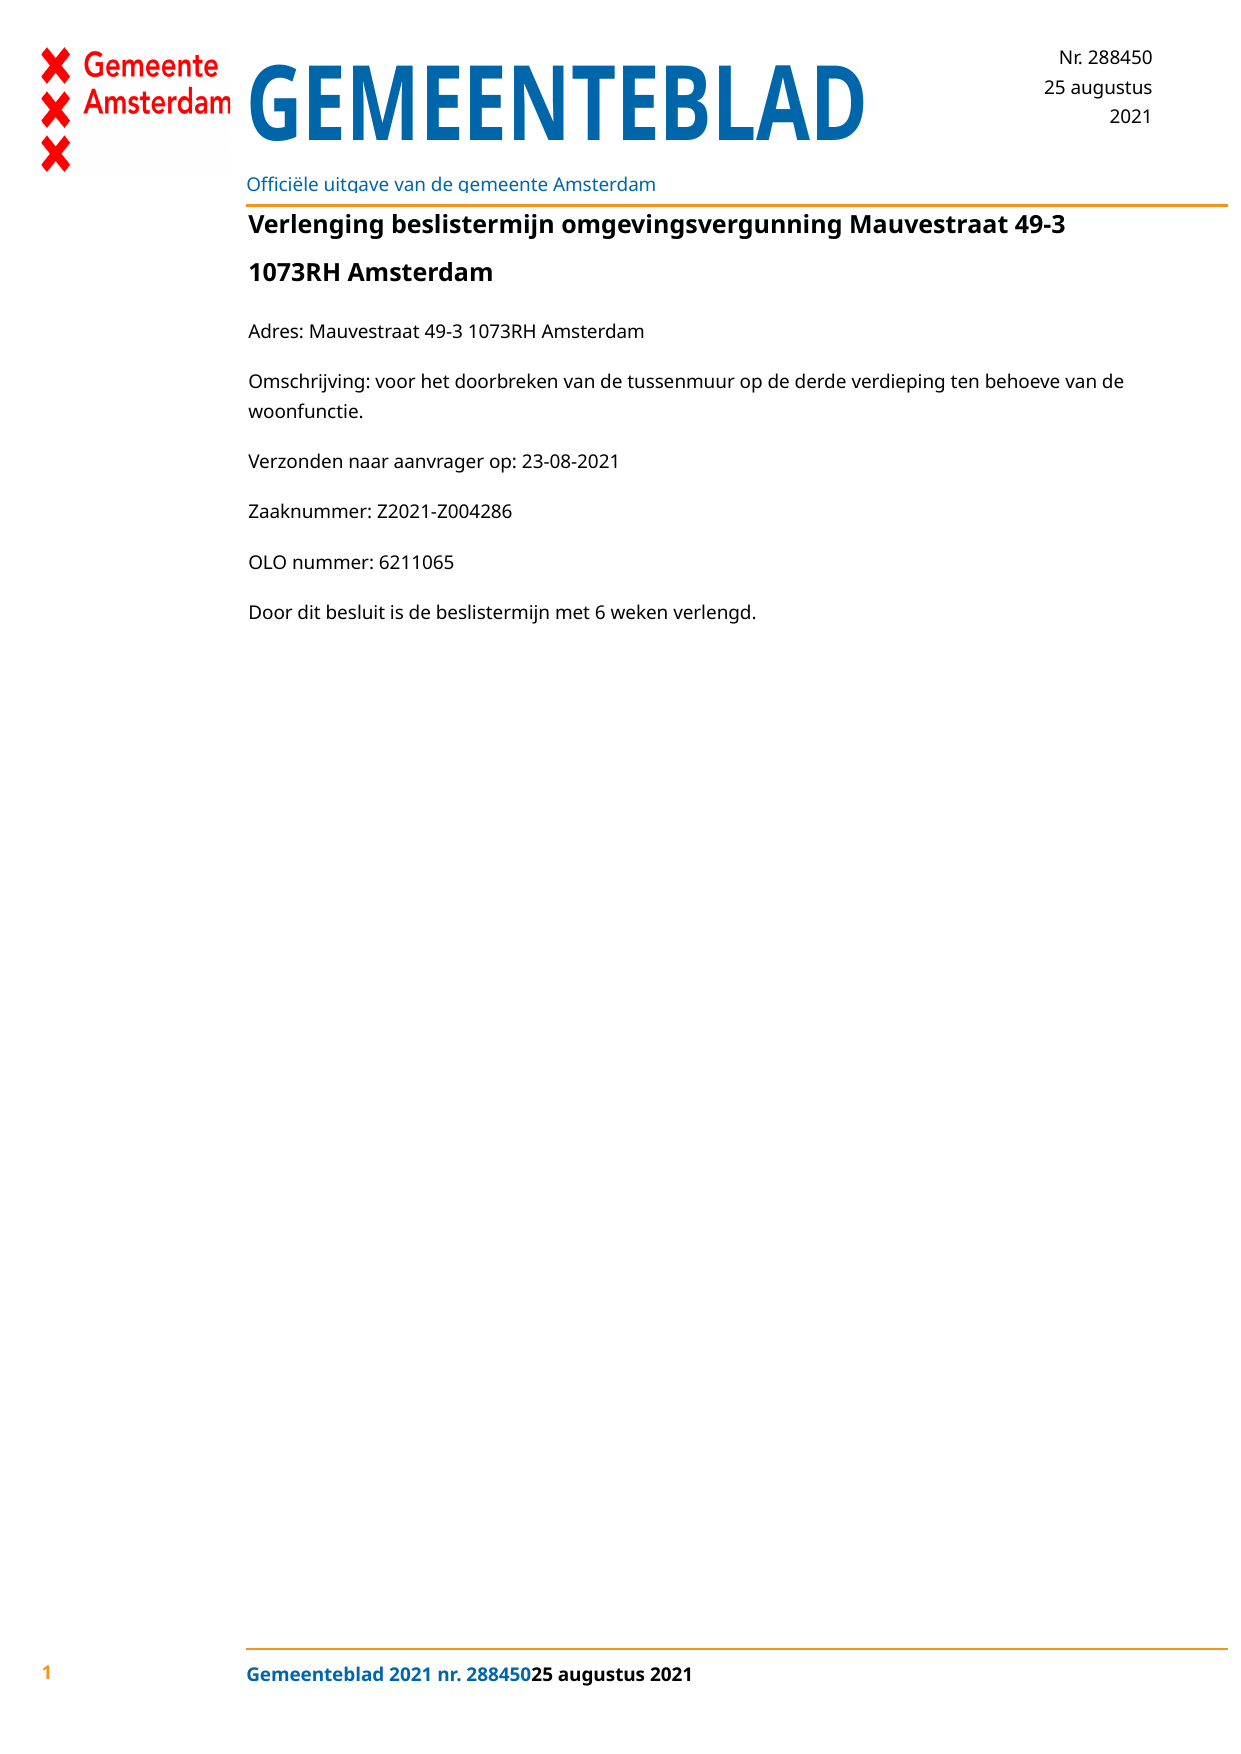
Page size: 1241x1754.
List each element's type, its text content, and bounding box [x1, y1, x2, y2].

text OLO nummer: 6211065 [248, 549, 1152, 575]
text Verlenging beslistermijn omgevingsvergunning Mauvestraat 49-3 1073RH Amsterdam [248, 207, 1152, 288]
picture [41, 47, 231, 172]
text Zaaknummer: Z2021-Z004286 [248, 499, 1152, 524]
text Door dit besluit is de beslistermijn met 6 weken verlengd. [248, 599, 1152, 625]
text Adres: Mauvestraat 49-3 1073RH Amsterdam [248, 318, 1152, 344]
text Omschrijving: voor het doorbreken van de tussenmuur op de derde verdieping ten behoeve van de woonfunctie. [248, 368, 1152, 424]
text Verzonden naar aanvrager op: 23-08-2021 [248, 448, 1152, 474]
